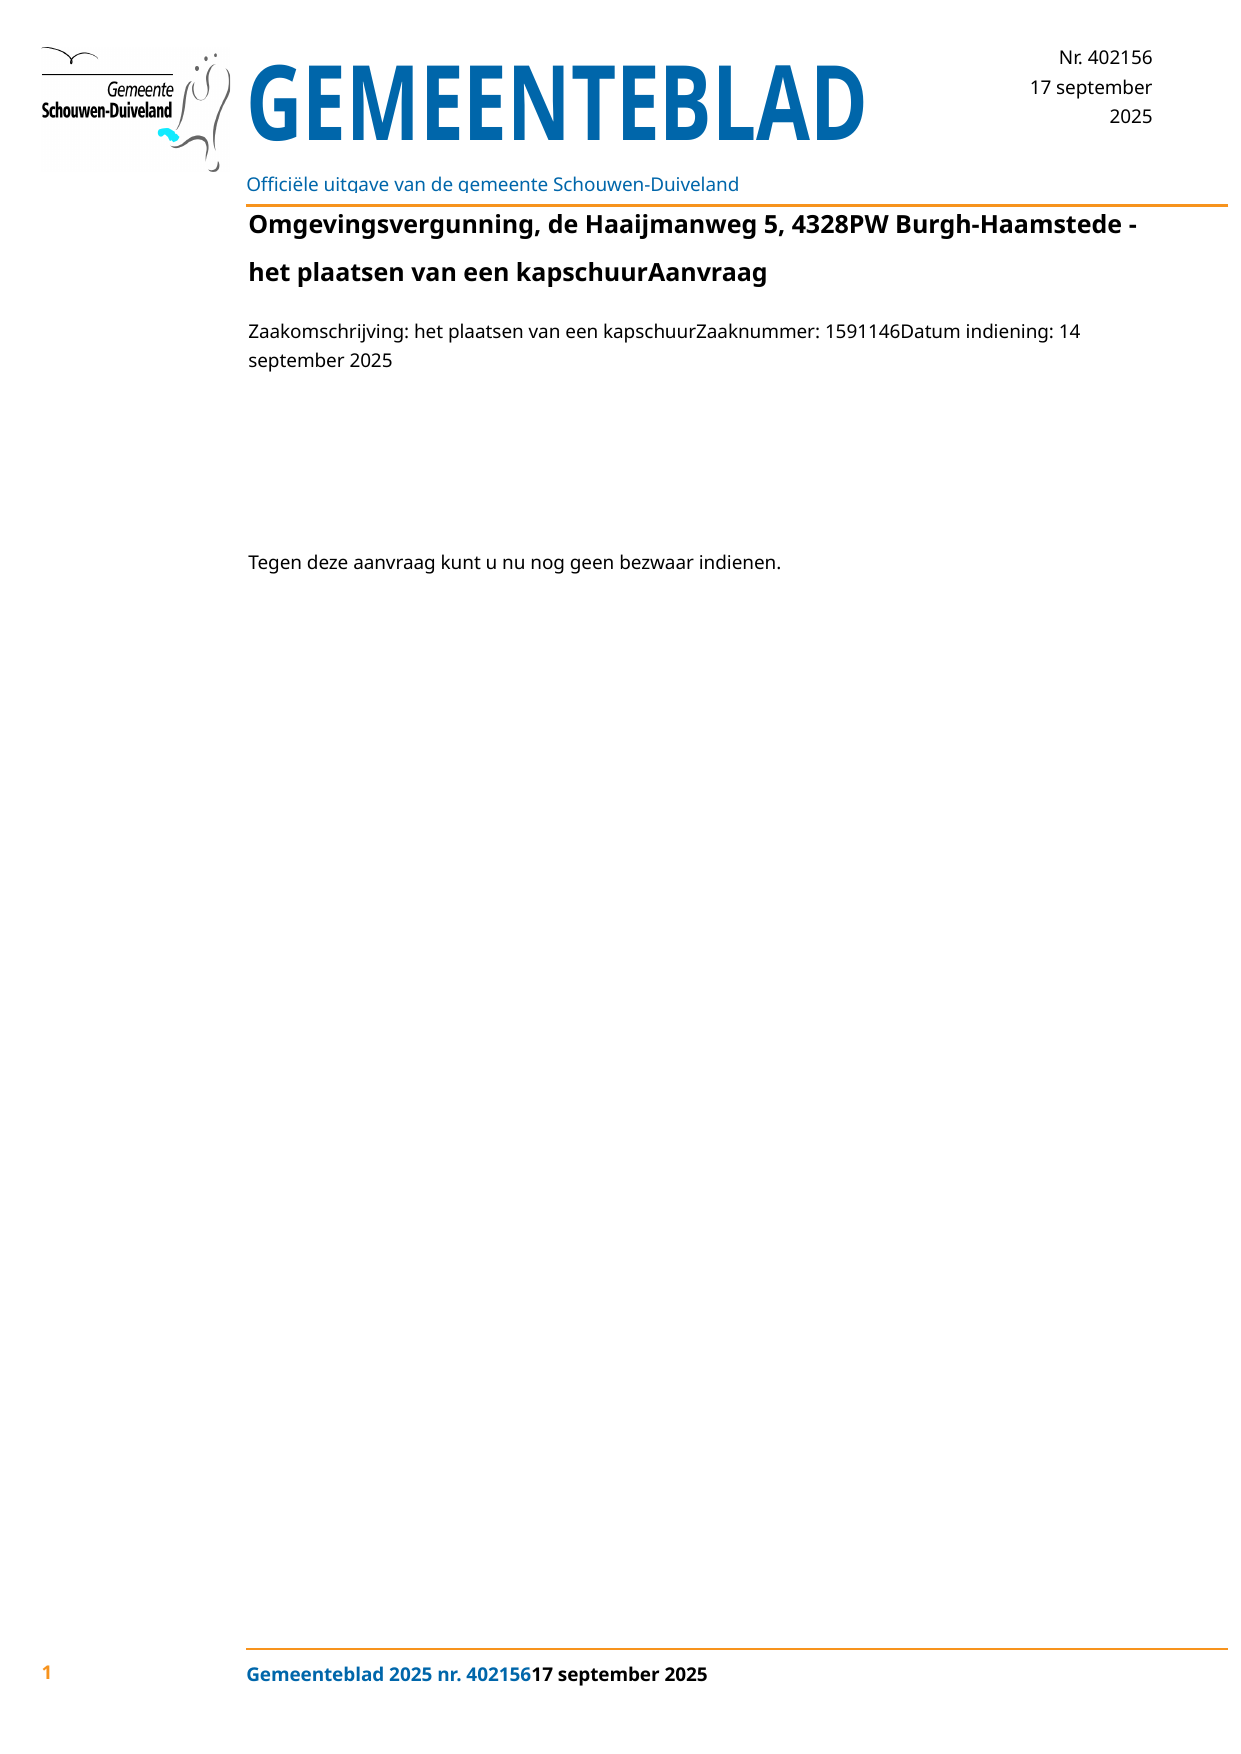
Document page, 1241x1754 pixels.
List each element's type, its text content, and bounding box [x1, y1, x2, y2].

text Omgevingsvergunning, de Haaijmanweg 5, 4328PW Burgh-Haamstede - het plaatsen van een kapschuurAanvraag [248, 207, 1152, 288]
picture [41, 47, 231, 172]
text Zaakomschrijving: het plaatsen van een kapschuurZaaknummer: 1591146Datum indiening: 14 september 2025 [248, 318, 1152, 373]
text Tegen deze aanvraag kunt u nu nog geen bezwaar indienen. [248, 549, 1152, 575]
